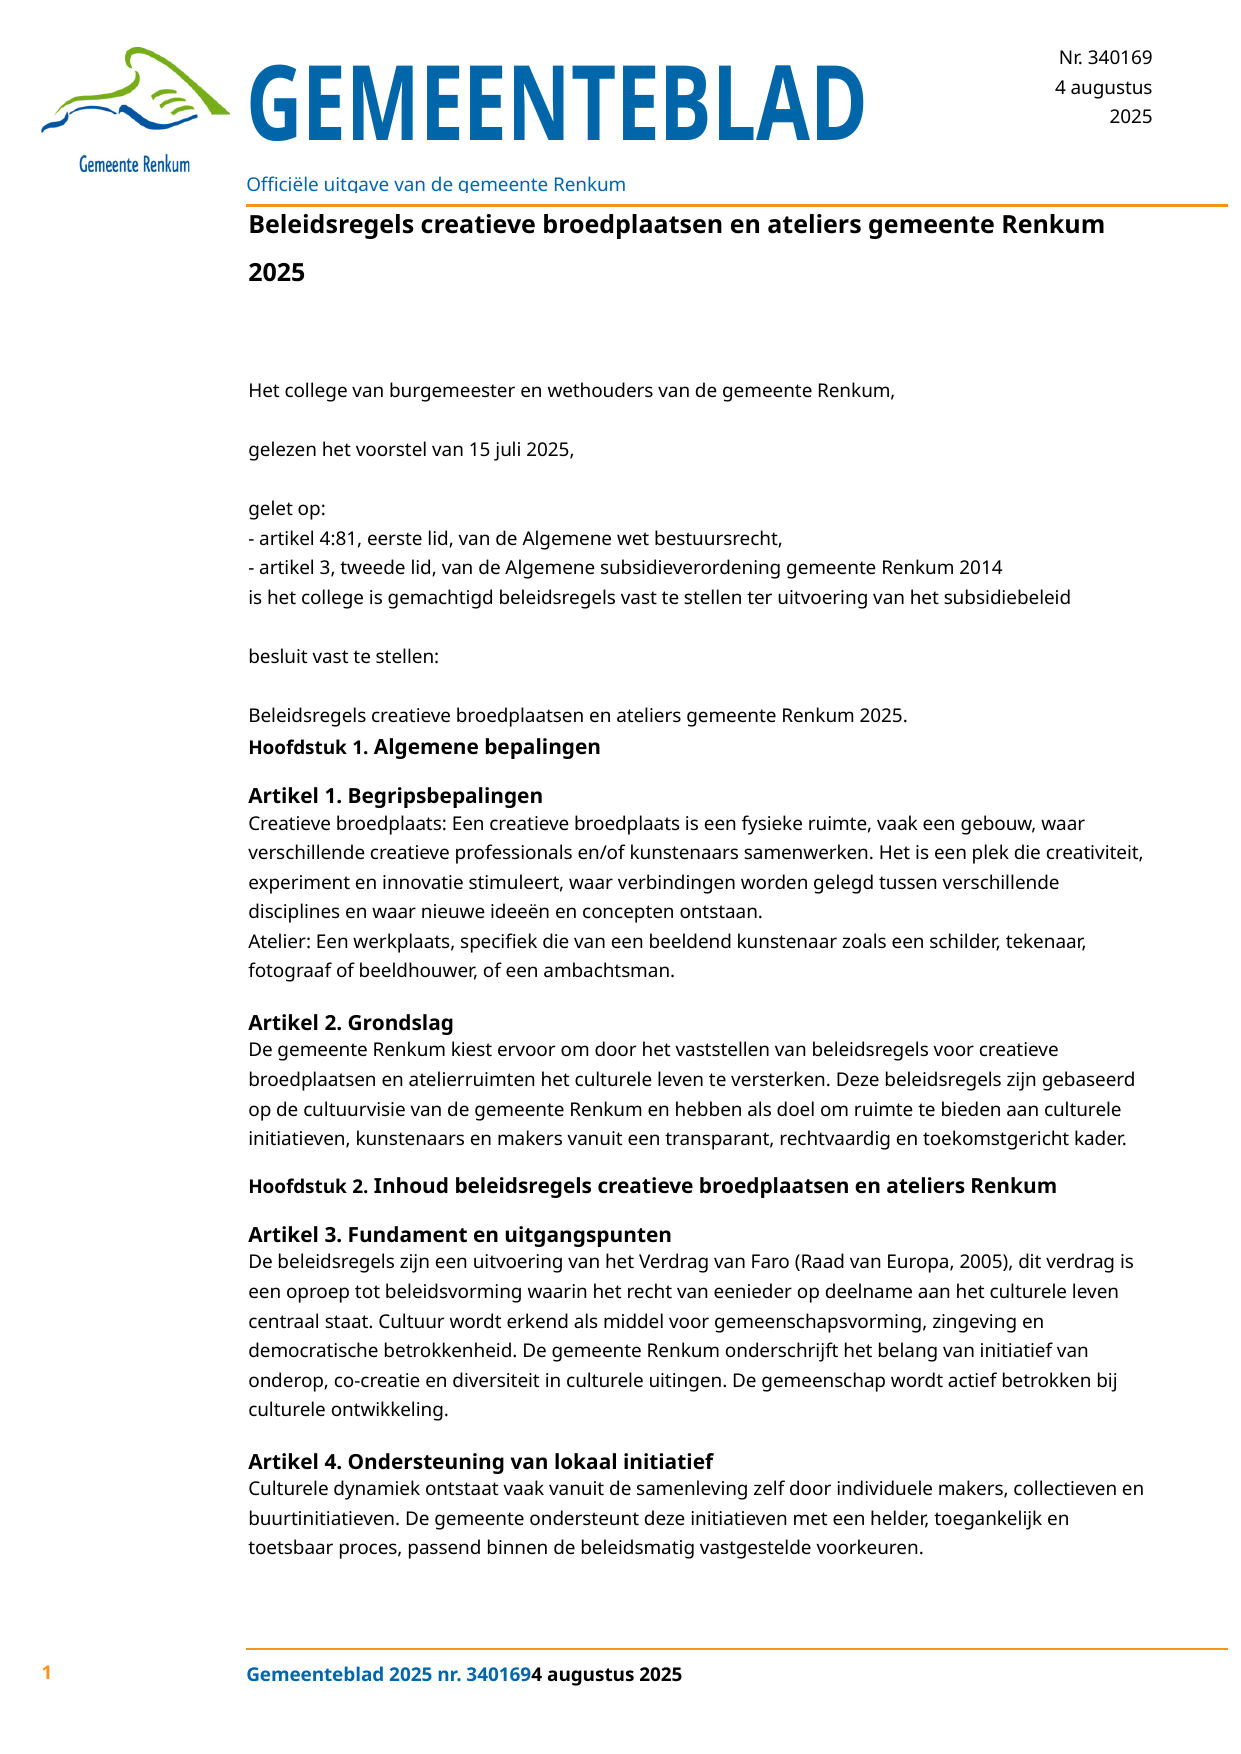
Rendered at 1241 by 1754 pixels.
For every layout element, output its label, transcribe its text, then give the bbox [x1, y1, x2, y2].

text Beleidsregels creatieve broedplaatsen en ateliers gemeente Renkum 2025. [248, 702, 1152, 728]
text Hoofdstuk 2. Inhoud beleidsregels creatieve broedplaatsen en ateliers Renkum [248, 1171, 1152, 1199]
text gelezen het voorstel van 15 juli 2025, [248, 436, 1152, 462]
text Creatieve broedplaats: Een creatieve broedplaats is een fysieke ruimte, vaak een gebouw, waar verschillende creatieve professionals en/of kunstenaars samenwerken. Het is een plek die creativiteit, experiment en innovatie stimuleert, waar verbindingen worden gelegd tussen verschillende disciplines en waar nieuwe ideeën en concepten ontstaan. [248, 810, 1152, 924]
text Artikel 3. Fundament en uitgangspunten [248, 1220, 1152, 1249]
text Atelier: Een werkplaats, specifiek die van een beeldend kunstenaar zoals een schilder, tekenaar, fotograaf of beeldhouwer, of een ambachtsman. [248, 928, 1152, 983]
text Beleidsregels creatieve broedplaatsen en ateliers gemeente Renkum 2025 [248, 207, 1152, 288]
picture [41, 47, 231, 172]
text Artikel 1. Begripsbepalingen [248, 781, 1152, 810]
text Het college van burgemeester en wethouders van de gemeente Renkum, [248, 377, 1152, 403]
text is het college is gemachtigd beleidsregels vast te stellen ter uitvoering van het subsidiebeleid [248, 584, 1152, 610]
text De gemeente Renkum kiest ervoor om door het vaststellen van beleidsregels voor creatieve broedplaatsen en atelierruimten het culturele leven te versterken. Deze beleidsregels zijn gebaseerd op de cultuurvisie van de gemeente Renkum en hebben als doel om ruimte te bieden aan culturele initiatieven, kunstenaars en makers vanuit een transparant, rechtvaardig en toekomstgericht kader. [248, 1037, 1152, 1151]
text Culturele dynamiek ontstaat vaak vanuit de samenleving zelf door individuele makers, collectieven en buurtinitiatieven. De gemeente ondersteunt deze initiatieven met een helder, toegankelijk en toetsbaar proces, passend binnen de beleidsmatig vastgestelde voorkeuren. [248, 1475, 1152, 1560]
text gelet op: [248, 495, 1152, 521]
text Artikel 4. Ondersteuning van lokaal initiatief [248, 1447, 1152, 1475]
text besluit vast te stellen: [248, 643, 1152, 669]
text Artikel 2. Grondslag [248, 1008, 1152, 1037]
text De beleidsregels zijn een uitvoering van het Verdrag van Faro (Raad van Europa, 2005), dit verdrag is een oproep tot beleidsvorming waarin het recht van eenieder op deelname aan het culturele leven centraal staat. Cultuur wordt erkend als middel voor gemeenschapsvorming, zingeving en democratische betrokkenheid. De gemeente Renkum onderschrijft het belang van initiatief van onderop, co-creatie en diversiteit in culturele uitingen. De gemeenschap wordt actief betrokken bij culturele ontwikkeling. [248, 1249, 1152, 1422]
text - artikel 3, tweede lid, van de Algemene subsidieverordening gemeente Renkum 2014 [248, 554, 1152, 580]
text Hoofdstuk 1. Algemene bepalingen [248, 732, 1152, 761]
text - artikel 4:81, eerste lid, van de Algemene wet bestuursrecht, [248, 525, 1152, 551]
